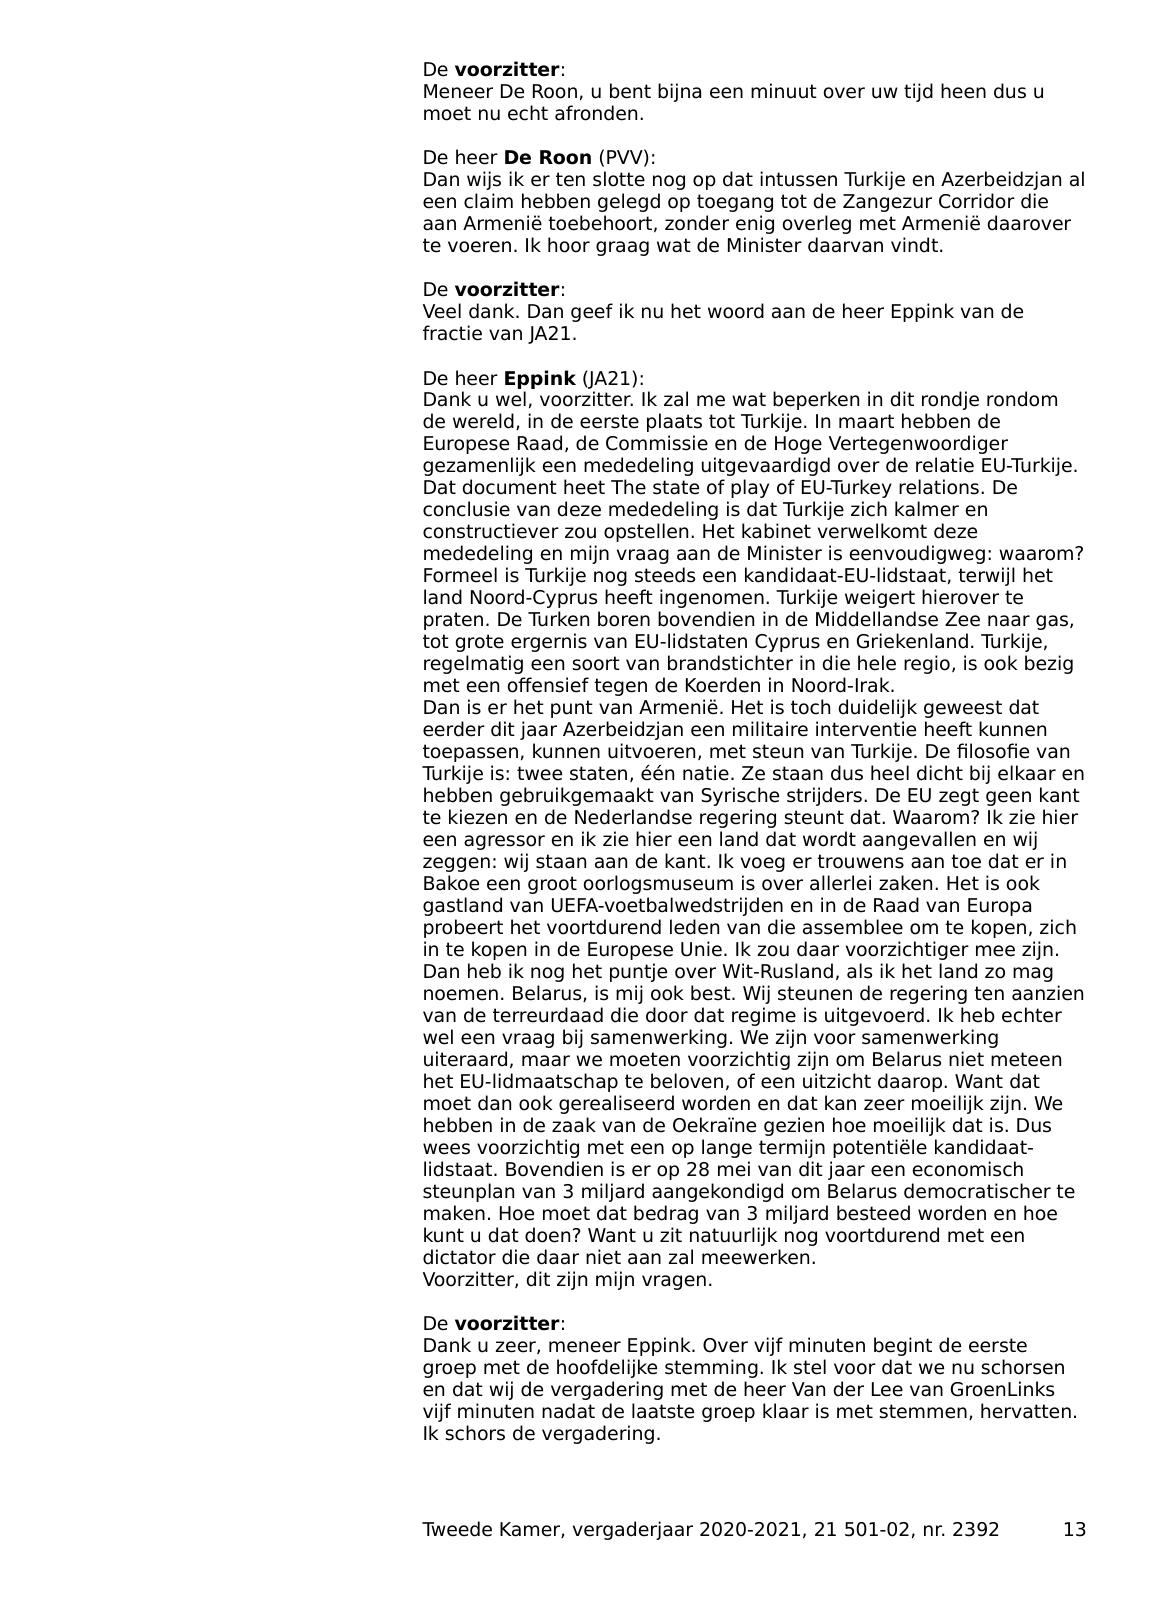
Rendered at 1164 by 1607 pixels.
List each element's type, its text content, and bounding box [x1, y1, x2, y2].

text Dank u wel, voorzitter. Ik zal me wat beperken in dit rondje rondom de wereld, in de eerste plaats tot Turkije. In maart hebben de Europese Raad, de Commissie en de Hoge Vertegenwoordiger gezamenlijk een mededeling uitgevaardigd over de relatie EU-Turkije. Dat document heet The state of play of EU-Turkey relations. De conclusie van deze mededeling is dat Turkije zich kalmer en constructiever zou opstellen. Het kabinet verwelkomt deze mededeling en mijn vraag aan de Minister is eenvoudigweg: waarom? Formeel is Turkije nog steeds een kandidaat-EU-lidstaat, terwijl het land Noord-Cyprus heeft ingenomen. Turkije weigert hierover te praten. De Turken boren bovendien in de Middellandse Zee naar gas, tot grote ergernis van EU-lidstaten Cyprus en Griekenland. Turkije, regelmatig een soort van brandstichter in die hele regio, is ook bezig met een offensief tegen de Koerden in Noord-Irak. [422, 389, 1087, 697]
text Dan is er het punt van Armenië. Het is toch duidelijk geweest dat eerder dit jaar Azerbeidzjan een militaire interventie heeft kunnen toepassen, kunnen uitvoeren, met steun van Turkije. De filosofie van Turkije is: twee staten, één natie. Ze staan dus heel dicht bij elkaar en hebben gebruikgemaakt van Syrische strijders. De EU zegt geen kant te kiezen en de Nederlandse regering steunt dat. Waarom? Ik zie hier een agressor en ik zie hier een land dat wordt aangevallen en wij zeggen: wij staan aan de kant. Ik voeg er trouwens aan toe dat er in Bakoe een groot oorlogsmuseum is over allerlei zaken. Het is ook gastland van UEFA-voetbalwedstrijden en in de Raad van Europa probeert het voortdurend leden van die assemblee om te kopen, zich in te kopen in de Europese Unie. Ik zou daar voorzichtiger mee zijn. [422, 697, 1087, 961]
text De voorzitter: [422, 1313, 1087, 1335]
text Voorzitter, dit zijn mijn vragen. [422, 1268, 1087, 1291]
text Dan wijs ik er ten slotte nog op dat intussen Turkije en Azerbeidzjan al een claim hebben gelegd op toegang tot de Zangezur Corridor die aan Armenië toebehoort, zonder enig overleg met Armenië daarover te voeren. Ik hoor graag wat de Minister daarvan vindt. [422, 169, 1087, 257]
text Dan heb ik nog het puntje over Wit-Rusland, als ik het land zo mag noemen. Belarus, is mij ook best. Wij steunen de regering ten aanzien van de terreurdaad die door dat regime is uitgevoerd. Ik heb echter wel een vraag bij samenwerking. We zijn voor samenwerking uiteraard, maar we moeten voorzichtig zijn om Belarus niet meteen het EU-lidmaatschap te beloven, of een uitzicht daarop. Want dat moet dan ook gerealiseerd worden en dat kan zeer moeilijk zijn. We hebben in de zaak van de Oekraïne gezien hoe moeilijk dat is. Dus wees voorzichtig met een op lange termijn potentiële kandidaat-lidstaat. Bovendien is er op 28 mei van dit jaar een economisch steunplan van 3 miljard aangekondigd om Belarus democratischer te maken. Hoe moet dat bedrag van 3 miljard besteed worden en hoe kunt u dat doen? Want u zit natuurlijk nog voortdurend met een dictator die daar niet aan zal meewerken. [422, 961, 1087, 1268]
text Meneer De Roon, u bent bijna een minuut over uw tijd heen dus u moet nu echt afronden. [422, 81, 1087, 125]
text De voorzitter: [422, 279, 1087, 301]
text De voorzitter: [422, 59, 1087, 81]
text Veel dank. Dan geef ik nu het woord aan de heer Eppink van de fractie van JA21. [422, 301, 1087, 345]
text De heer Eppink (JA21): [422, 367, 1087, 389]
text De heer De Roon (PVV): [422, 147, 1087, 169]
text Dank u zeer, meneer Eppink. Over vijf minuten begint de eerste groep met de hoofdelijke stemming. Ik stel voor dat we nu schorsen en dat wij de vergadering met de heer Van der Lee van GroenLinks vijf minuten nadat de laatste groep klaar is met stemmen, hervatten. Ik schors de vergadering. [422, 1335, 1087, 1444]
